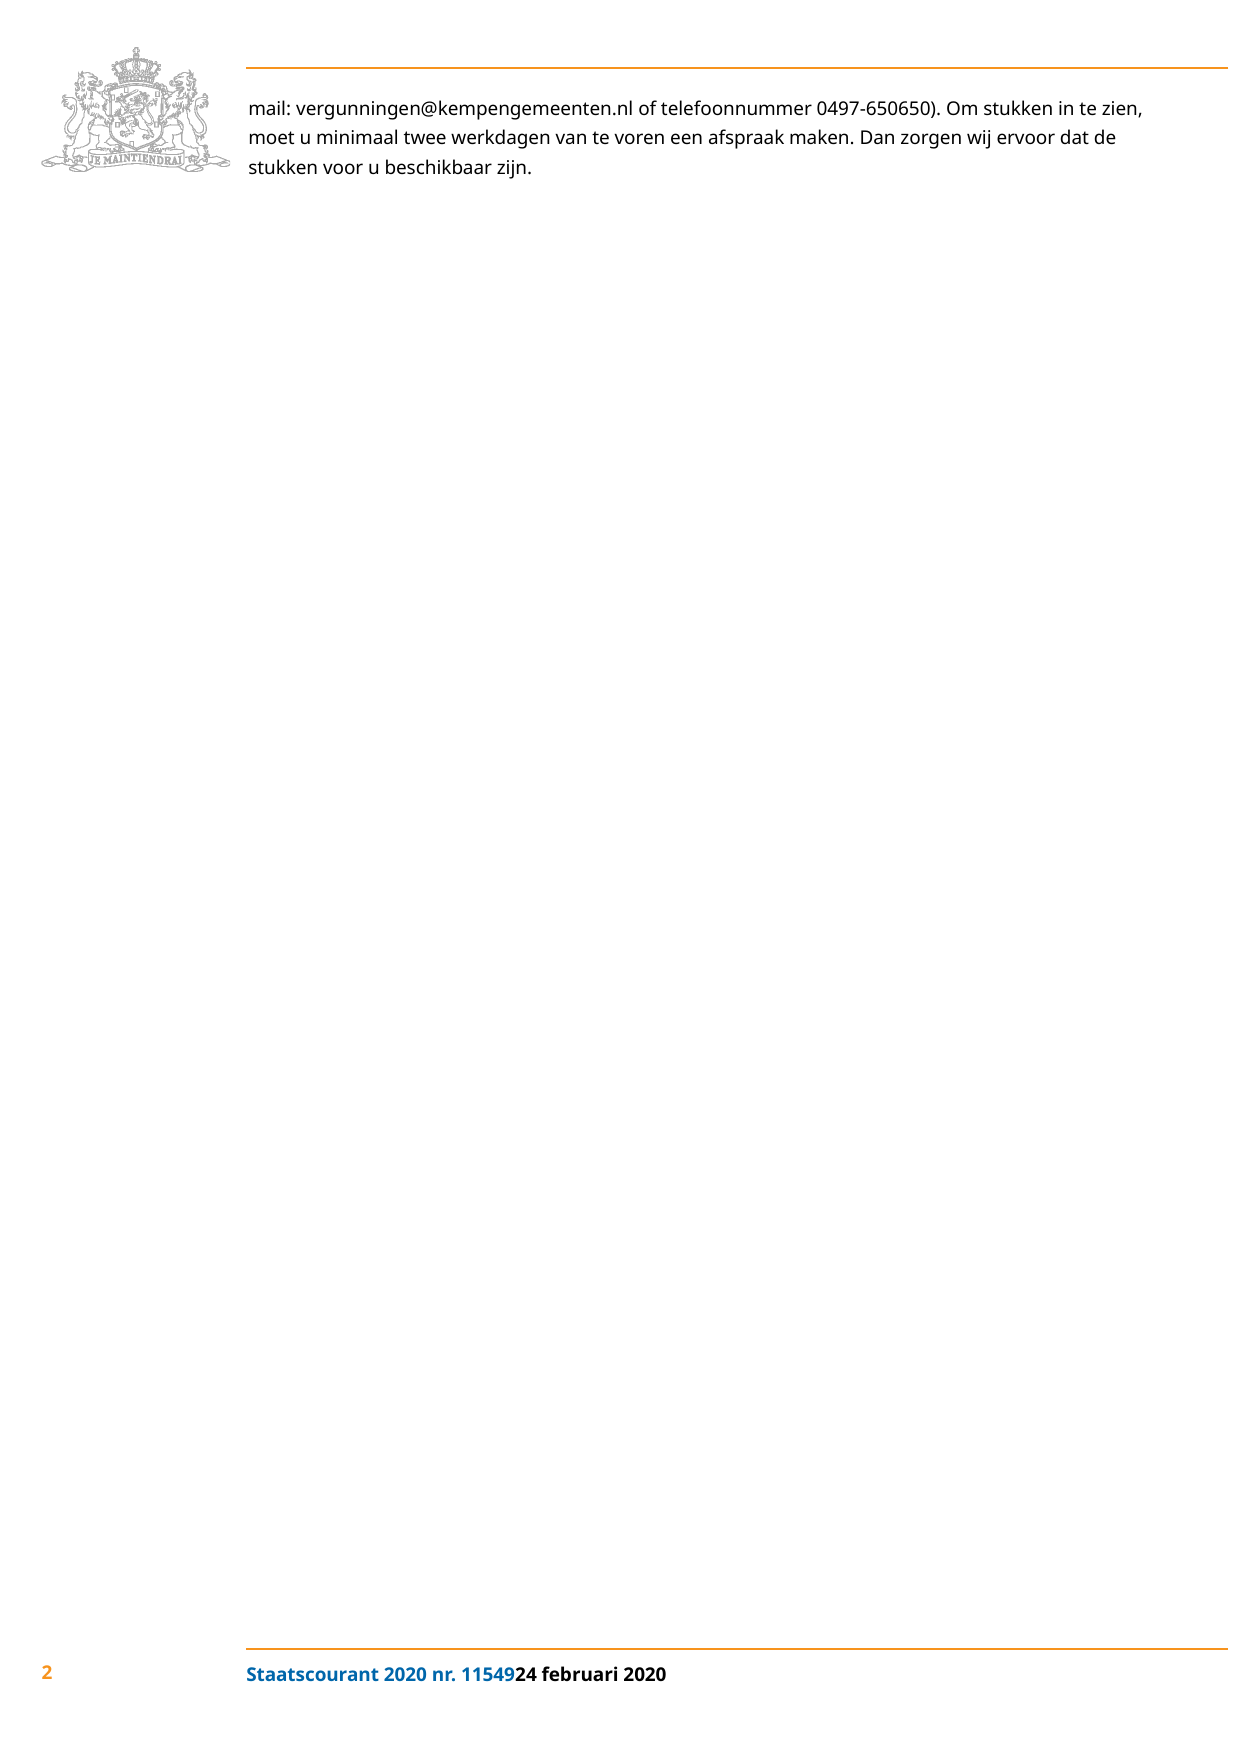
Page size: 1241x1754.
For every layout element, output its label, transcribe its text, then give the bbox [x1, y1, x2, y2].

text mail: vergunningen@kempengemeenten.nl of telefoonnummer 0497-650650). Om stukken in te zien, moet u minimaal twee werkdagen van te voren een afspraak maken. Dan zorgen wij ervoor dat de stukken voor u beschikbaar zijn. [248, 95, 1152, 180]
picture [41, 47, 231, 172]
